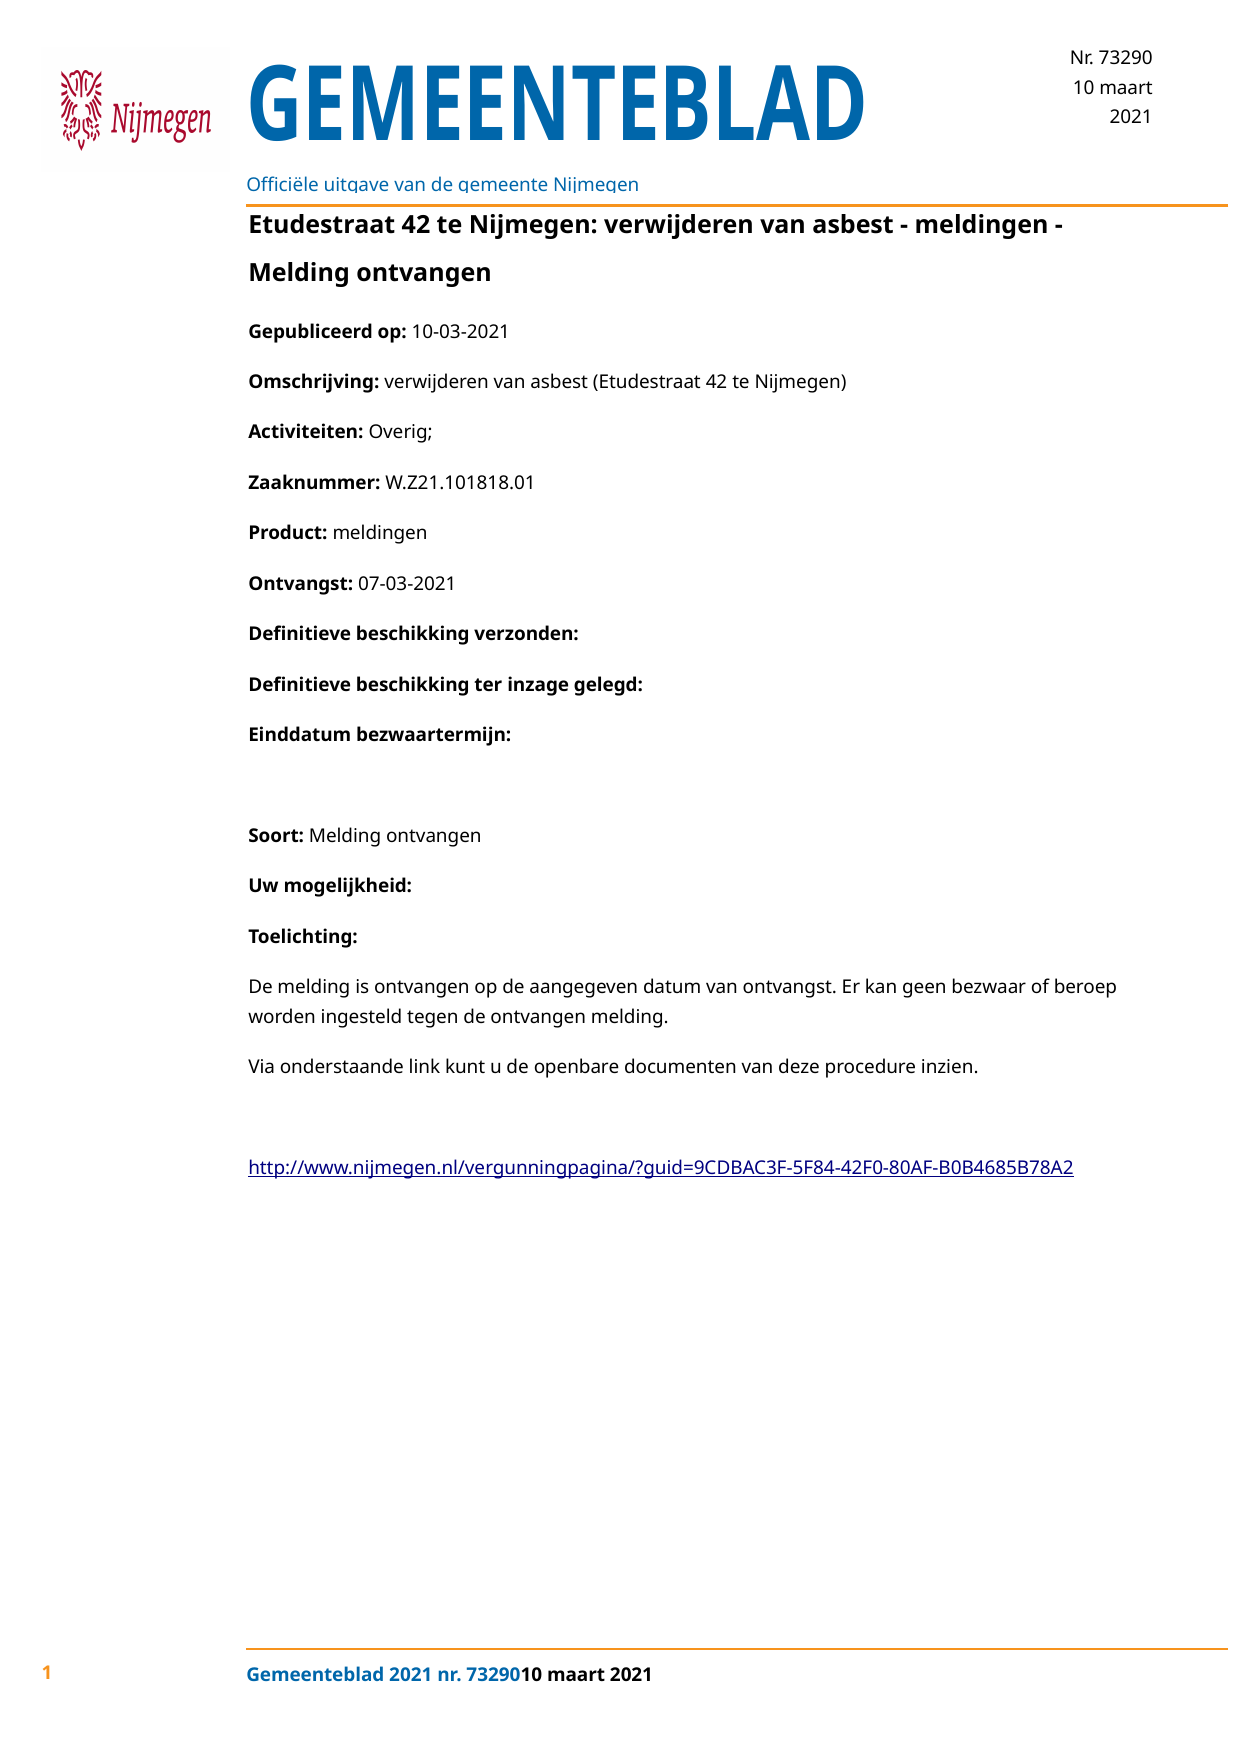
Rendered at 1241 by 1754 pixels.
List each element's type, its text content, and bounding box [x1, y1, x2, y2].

text Definitieve beschikking verzonden: [248, 620, 1152, 646]
text Product: meldingen [248, 519, 1152, 545]
text Activiteiten: Overig; [248, 419, 1152, 444]
text http://www.nijmegen.nl/vergunningpagina/?guid=9CDBAC3F-5F84-42F0-80AF-B0B4685B78A2 [248, 1154, 1152, 1180]
text Soort: Melding ontvangen [248, 822, 1152, 848]
text Toelichting: [248, 923, 1152, 949]
text Einddatum bezwaartermijn: [248, 721, 1152, 747]
text De melding is ontvangen op de aangegeven datum van ontvangst. Er kan geen bezwaar of beroep worden ingesteld tegen de ontvangen melding. [248, 973, 1152, 1029]
text Definitieve beschikking ter inzage gelegd: [248, 671, 1152, 697]
text Via onderstaande link kunt u de openbare documenten van deze procedure inzien. [248, 1053, 1152, 1079]
text Ontvangst: 07-03-2021 [248, 570, 1152, 596]
picture [41, 47, 231, 172]
text Omschrijving: verwijderen van asbest (Etudestraat 42 te Nijmegen) [248, 368, 1152, 394]
text Zaaknummer: W.Z21.101818.01 [248, 469, 1152, 495]
text Uw mogelijkheid: [248, 872, 1152, 898]
text Etudestraat 42 te Nijmegen: verwijderen van asbest - meldingen - Melding ontvangen [248, 207, 1152, 288]
text Gepubliceerd op: 10-03-2021 [248, 318, 1152, 344]
